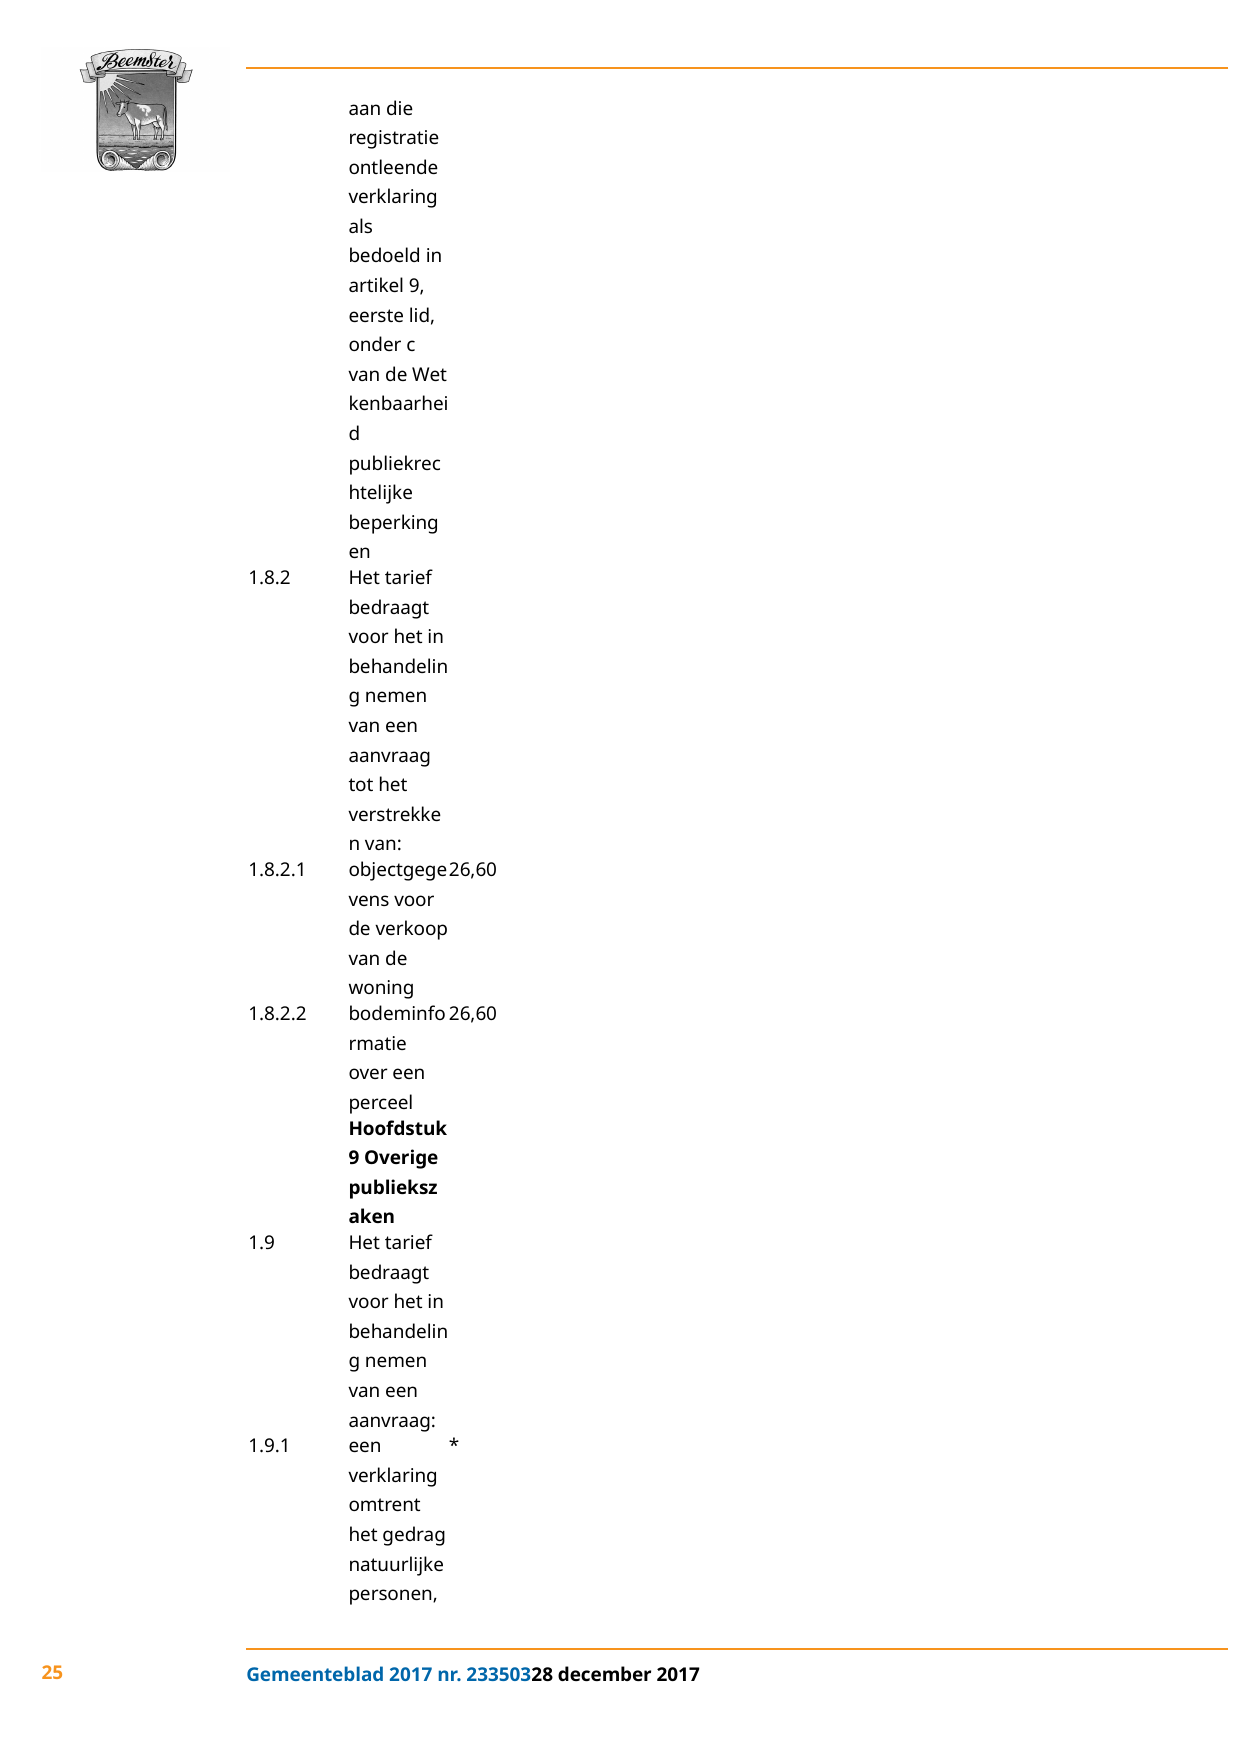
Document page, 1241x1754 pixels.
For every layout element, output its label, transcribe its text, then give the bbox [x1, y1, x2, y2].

table_cell [449, 1115, 549, 1229]
table_cell bodeminformatie over een perceel [348, 1000, 449, 1115]
table_cell 26,60 [449, 1000, 549, 1115]
table_cell * [449, 1433, 549, 1606]
table_cell [449, 564, 549, 856]
table_cell objectgegevens voor de verkoop van de woning [348, 856, 449, 1000]
table_cell 1.9.1 [248, 1433, 348, 1606]
table_cell 1.8.2.2 [248, 1000, 348, 1115]
table_cell 1.9 [248, 1229, 348, 1432]
table_cell een verklaring omtrent het gedrag natuurlijke personen, [348, 1433, 449, 1606]
picture [41, 47, 231, 172]
table_cell [248, 95, 348, 564]
table_cell 1.8.2.1 [248, 856, 348, 1000]
table_cell [248, 1115, 348, 1229]
table_cell Het tarief bedraagt voor het in behandeling nemen van een aanvraag tot het verstrekken van: [348, 564, 449, 856]
table_cell aan die registratie ontleende verklaring als bedoeld in artikel 9, eerste lid, onder c van de Wet kenbaarheid publiekrechtelijke beperkingen [348, 95, 449, 564]
table_cell 26,60 [449, 856, 549, 1000]
table_cell Het tarief bedraagt voor het in behandeling nemen van een aanvraag: [348, 1229, 449, 1432]
table_cell 1.8.2 [248, 564, 348, 856]
table_cell [449, 95, 549, 564]
table_cell Hoofdstuk 9 Overige publiekszaken [348, 1115, 449, 1229]
table_cell [449, 1229, 549, 1432]
